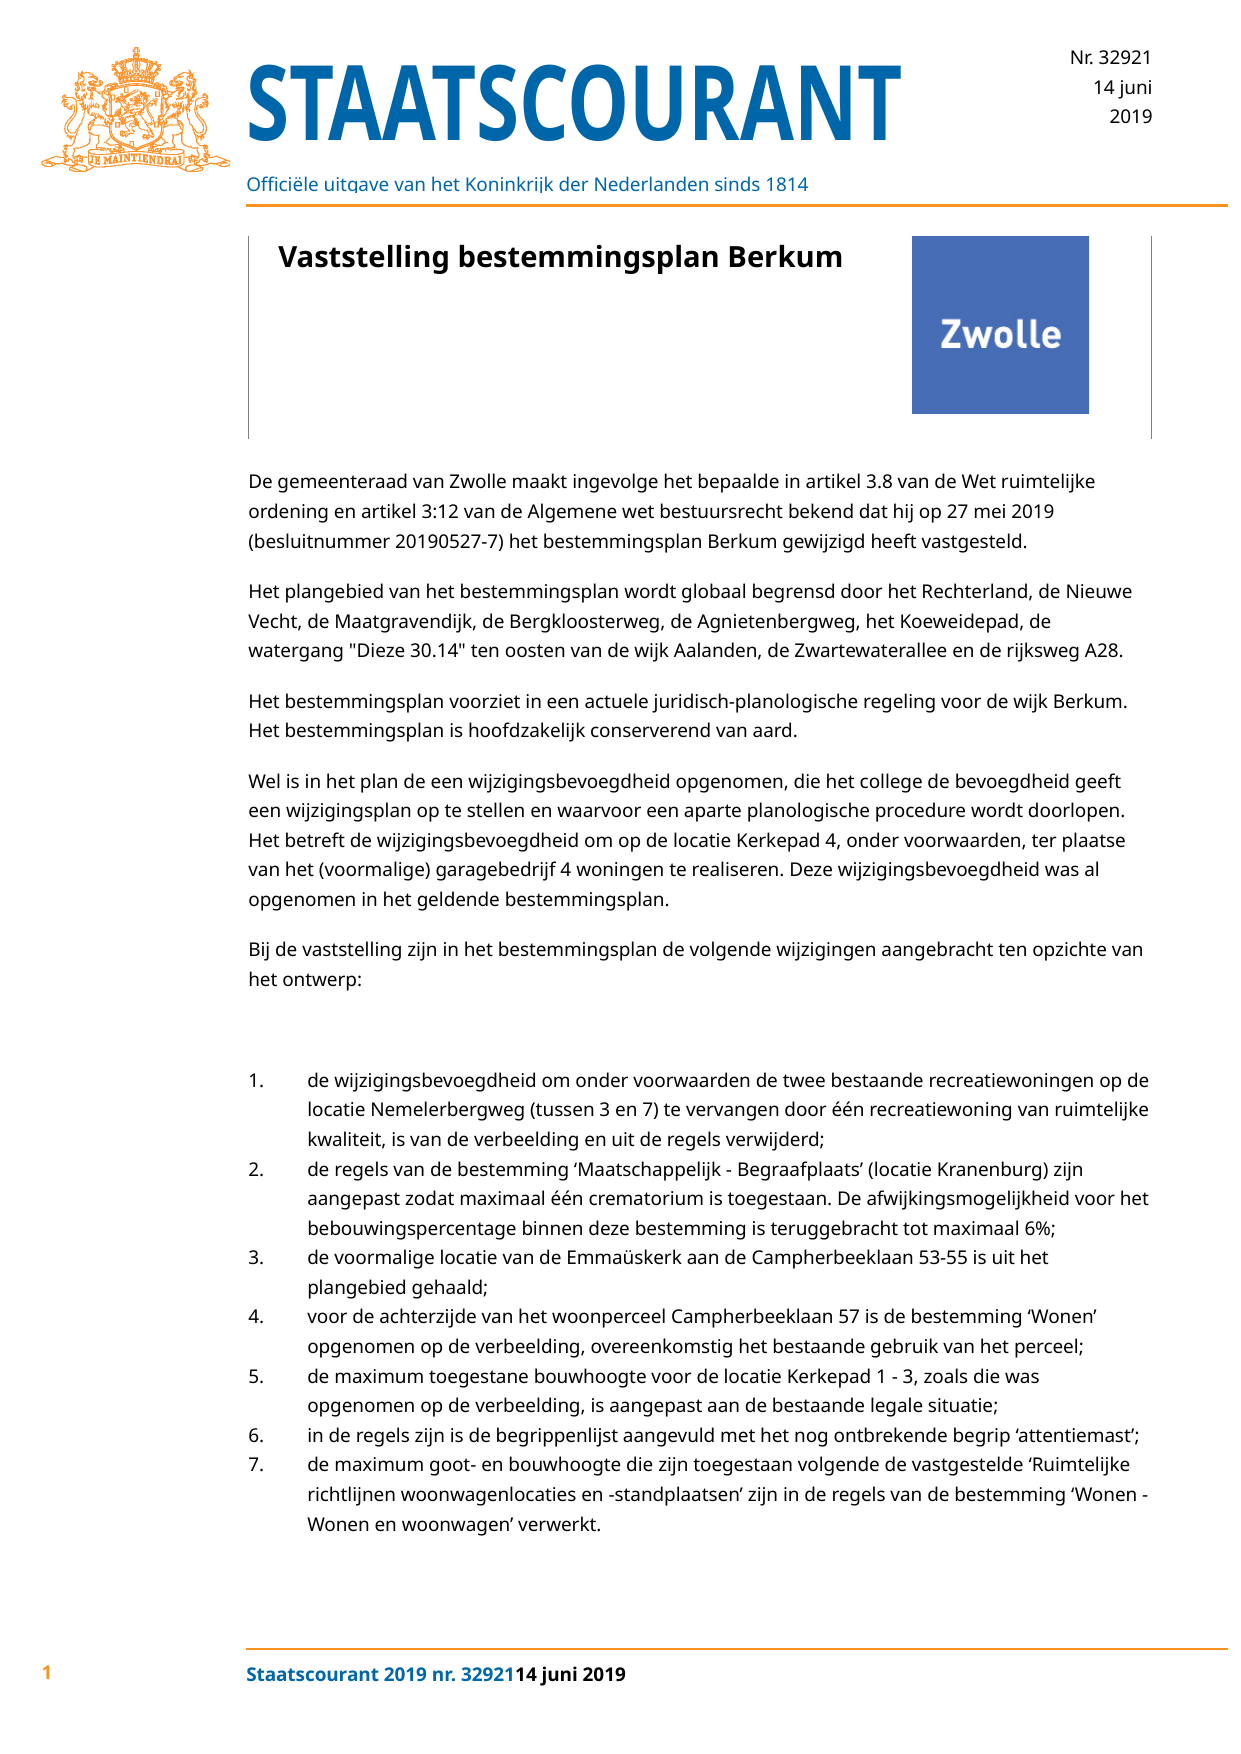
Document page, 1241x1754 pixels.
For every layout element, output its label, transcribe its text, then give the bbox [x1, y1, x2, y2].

table_header Vaststelling bestemmingsplan Berkum [249, 236, 850, 439]
list de regels van de bestemming ‘Maatschappelijk - Begraafplaats’ (locatie Kranenburg) zijn aangepast zodat maximaal één crematorium is toegestaan. De afwijkingsmogelijkheid voor het bebouwingspercentage binnen deze bestemming is teruggebracht tot maximaal 6%; [248, 1156, 1152, 1241]
list de maximum toegestane bouwhoogte voor de locatie Kerkepad 1 - 3, zoals die was opgenomen op de verbeelding, is aangepast aan de bestaande legale situatie; [248, 1363, 1152, 1418]
table_header [850, 236, 912, 413]
list de maximum goot- en bouwhoogte die zijn toegestaan volgende de vastgestelde ‘Ruimtelijke richtlijnen woonwagenlocaties en -standplaatsen’ zijn in de regels van de bestemming ‘Wonen - Wonen en woonwagen’ verwerkt. [248, 1452, 1152, 1536]
list de wijzigingsbevoegdheid om onder voorwaarden de twee bestaande recreatiewoningen op de locatie Nemelerbergweg (tussen 3 en 7) te vervangen door één recreatiewoning van ruimtelijke kwaliteit, is van de verbeelding en uit de regels verwijderd; [248, 1067, 1152, 1152]
text Wel is in het plan de een wijzigingsbevoegdheid opgenomen, die het college de bevoegdheid geeft een wijzigingsplan op te stellen en waarvoor een aparte planologische procedure wordt doorlopen. Het betreft de wijzigingsbevoegdheid om op de locatie Kerkepad 4, onder voorwaarden, ter plaatse van het (voormalige) garagebedrijf 4 woningen te realiseren. Deze wijzigingsbevoegdheid was al opgenomen in het geldende bestemmingsplan. [248, 768, 1152, 912]
table_header [1090, 236, 1151, 413]
list de voormalige locatie van de Emmaüskerk aan de Campherbeeklaan 53-55 is uit het plangebied gehaald; [248, 1244, 1152, 1300]
list voor de achterzijde van het woonperceel Campherbeeklaan 57 is de bestemming ‘Wonen’ opgenomen op de verbeelding, overeenkomstig het bestaande gebruik van het perceel; [248, 1304, 1152, 1359]
text Het bestemmingsplan voorziet in een actuele juridisch-planologische regeling voor de wijk Berkum. Het bestemmingsplan is hoofdzakelijk conserverend van aard. [248, 688, 1152, 743]
picture [912, 236, 1090, 414]
text De gemeenteraad van Zwolle maakt ingevolge het bepaalde in artikel 3.8 van de Wet ruimtelijke ordening en artikel 3:12 van de Algemene wet bestuursrecht bekend dat hij op 27 mei 2019 (besluitnummer 20190527-7) het bestemmingsplan Berkum gewijzigd heeft vastgesteld. [248, 469, 1152, 553]
picture [41, 47, 231, 172]
text Het plangebied van het bestemmingsplan wordt globaal begrensd door het Rechterland, de Nieuwe Vecht, de Maatgravendijk, de Bergkloosterweg, de Agnietenbergweg, het Koeweidepad, de watergang "Dieze 30.14" ten oosten van de wijk Aalanden, de Zwartewaterallee en de rijksweg A28. [248, 578, 1152, 663]
list in de regels zijn is de begrippenlijst aangevuld met het nog ontbrekende begrip ‘attentiemast’; [248, 1422, 1152, 1448]
table_header [850, 414, 1151, 439]
text Bij de vaststelling zijn in het bestemmingsplan de volgende wijzigingen aangebracht ten opzichte van het ontwerp: [248, 937, 1152, 992]
